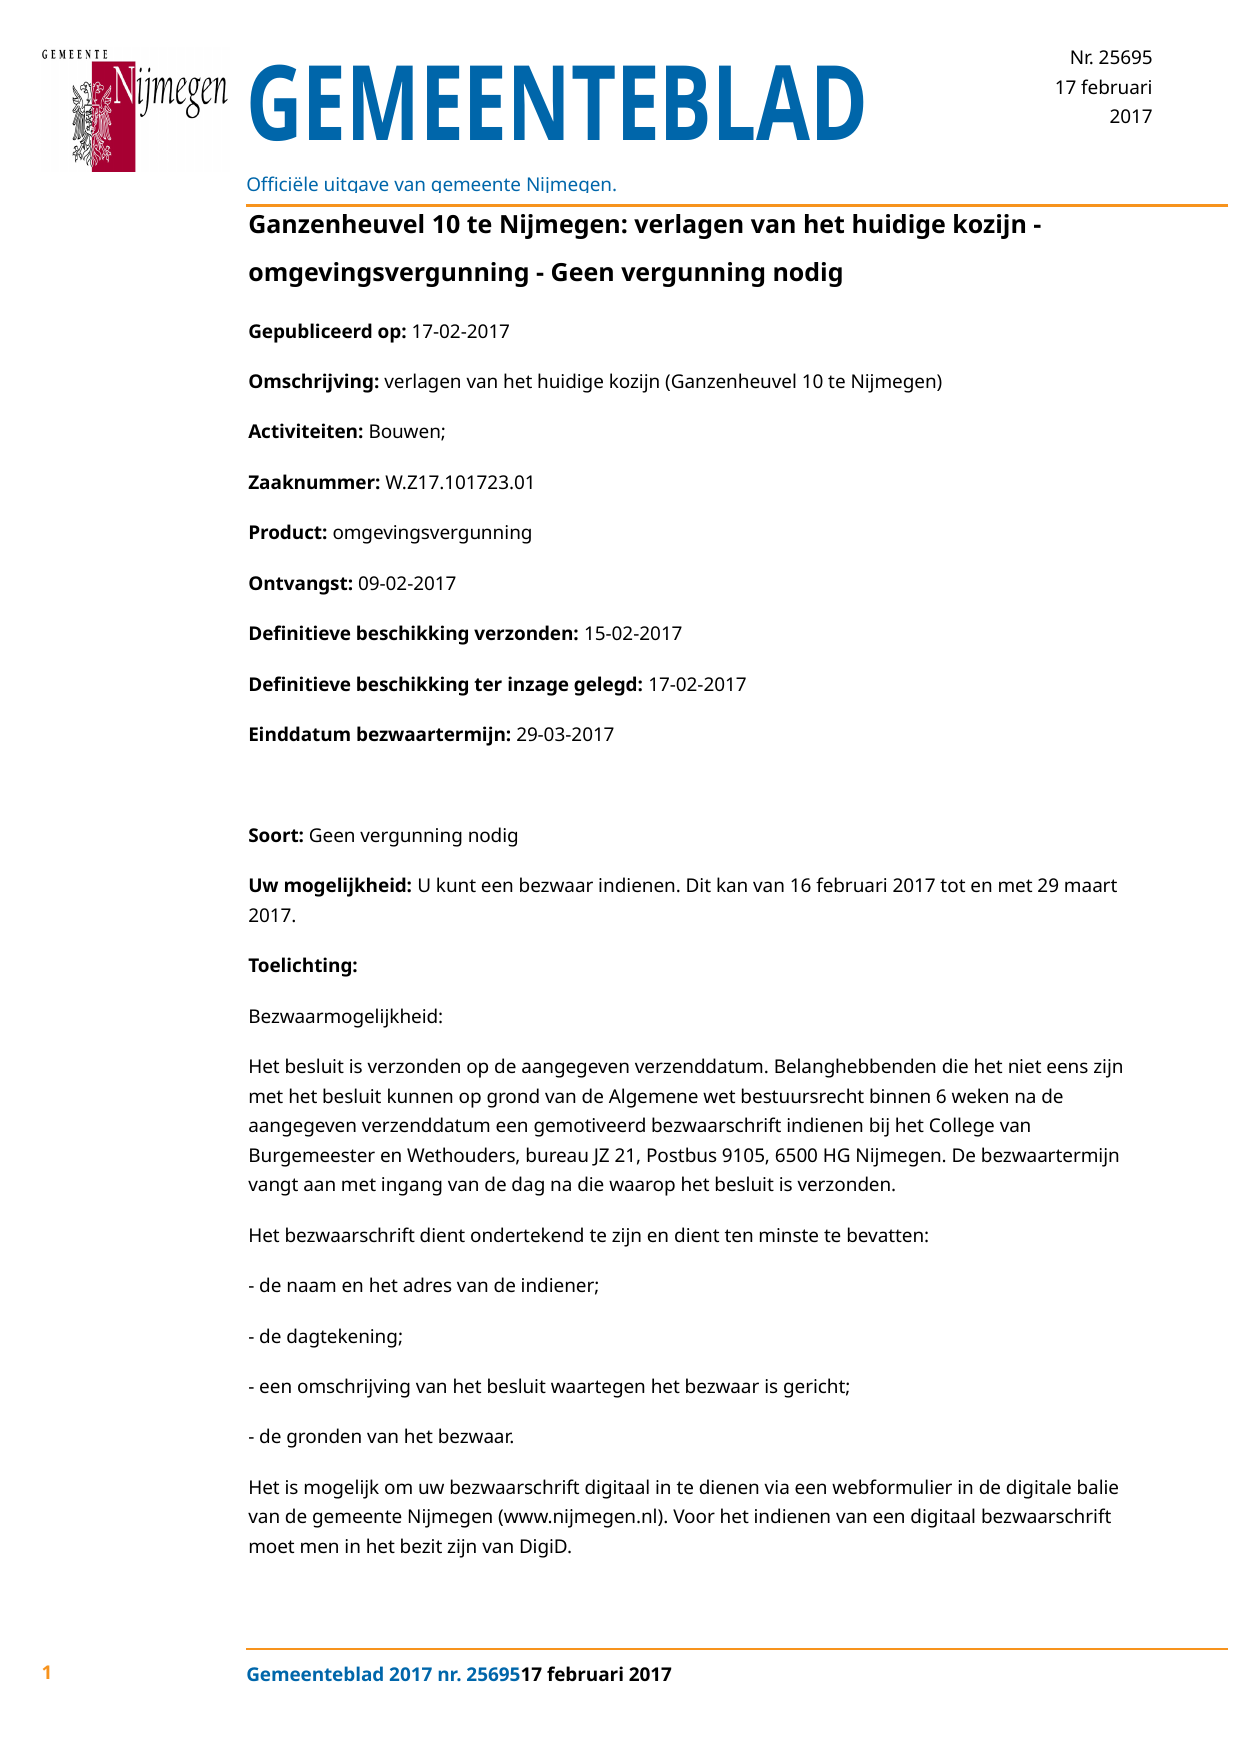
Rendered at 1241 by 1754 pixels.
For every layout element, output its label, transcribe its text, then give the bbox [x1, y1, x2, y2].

picture [41, 47, 231, 172]
text Einddatum bezwaartermijn: 29-03-2017 [248, 721, 1152, 747]
text Uw mogelijkheid: U kunt een bezwaar indienen. Dit kan van 16 februari 2017 tot en met 29 maart 2017. [248, 872, 1152, 928]
text Zaaknummer: W.Z17.101723.01 [248, 469, 1152, 495]
text - een omschrijving van het besluit waartegen het bezwaar is gericht; [248, 1373, 1152, 1399]
text Product: omgevingsvergunning [248, 519, 1152, 545]
text Ontvangst: 09-02-2017 [248, 570, 1152, 596]
text Soort: Geen vergunning nodig [248, 822, 1152, 848]
text Het bezwaarschrift dient ondertekend te zijn en dient ten minste te bevatten: [248, 1222, 1152, 1248]
text Definitieve beschikking verzonden: 15-02-2017 [248, 620, 1152, 646]
text Bezwaarmogelijkheid: [248, 1003, 1152, 1029]
text Activiteiten: Bouwen; [248, 419, 1152, 444]
text Het is mogelijk om uw bezwaarschrift digitaal in te dienen via een webformulier in de digitale balie van de gemeente Nijmegen (www.nijmegen.nl). Voor het indienen van een digitaal bezwaarschrift moet men in het bezit zijn van DigiD. [248, 1474, 1152, 1559]
text Ganzenheuvel 10 te Nijmegen: verlagen van het huidige kozijn - omgevingsvergunning - Geen vergunning nodig [248, 207, 1152, 288]
text Toelichting: [248, 952, 1152, 978]
text - de dagtekening; [248, 1323, 1152, 1349]
text Definitieve beschikking ter inzage gelegd: 17-02-2017 [248, 671, 1152, 697]
text - de gronden van het bezwaar. [248, 1424, 1152, 1449]
text Gepubliceerd op: 17-02-2017 [248, 318, 1152, 344]
text Omschrijving: verlagen van het huidige kozijn (Ganzenheuvel 10 te Nijmegen) [248, 368, 1152, 394]
text - de naam en het adres van de indiener; [248, 1272, 1152, 1298]
text Het besluit is verzonden op de aangegeven verzenddatum. Belanghebbenden die het niet eens zijn met het besluit kunnen op grond van de Algemene wet bestuursrecht binnen 6 weken na de aangegeven verzenddatum een gemotiveerd bezwaarschrift indienen bij het College van Burgemeester en Wethouders, bureau JZ 21, Postbus 9105, 6500 HG Nijmegen. De bezwaartermijn vangt aan met ingang van de dag na die waarop het besluit is verzonden. [248, 1053, 1152, 1197]
